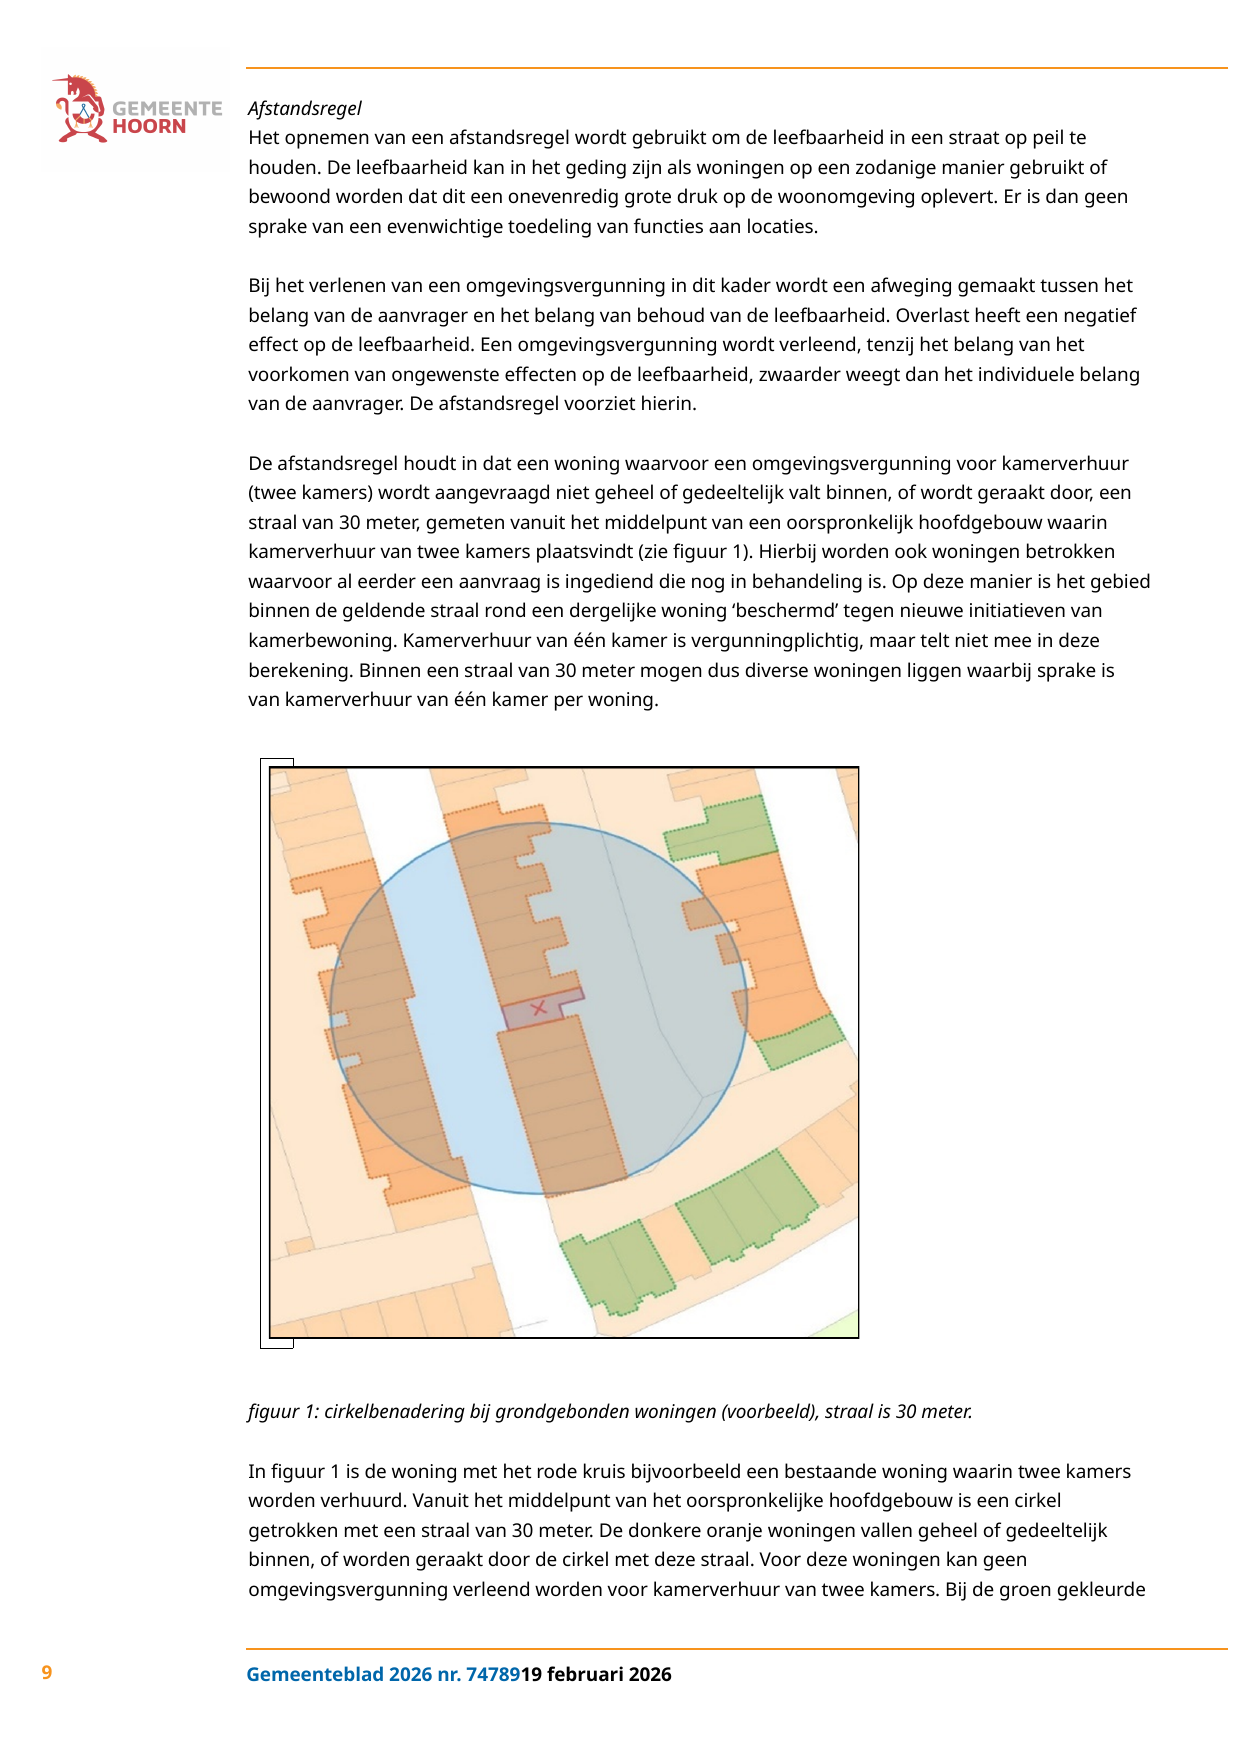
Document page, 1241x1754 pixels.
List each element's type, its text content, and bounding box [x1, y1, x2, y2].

text De afstandsregel houdt in dat een woning waarvoor een omgevingsvergunning voor kamerverhuur (twee kamers) wordt aangevraagd niet geheel of gedeeltelijk valt binnen, of wordt geraakt door, een straal van 30 meter, gemeten vanuit het middelpunt van een oorspronkelijk hoofdgebouw waarin kamerverhuur van twee kamers plaatsvindt (zie figuur 1). Hierbij worden ook woningen betrokken waarvoor al eerder een aanvraag is ingediend die nog in behandeling is. Op deze manier is het gebied binnen de geldende straal rond een dergelijke woning ‘beschermd’ tegen nieuwe initiatieven van kamerbewoning. Kamerverhuur van één kamer is vergunningplichtig, maar telt niet mee in deze berekening. Binnen een straal van 30 meter mogen dus diverse woningen liggen waarbij sprake is van kamerverhuur van één kamer per woning. [248, 450, 1152, 712]
picture [41, 47, 231, 172]
text Het opnemen van een afstandsregel wordt gebruikt om de leefbaarheid in een straat op peil te houden. De leefbaarheid kan in het geding zijn als woningen op een zodanige manier gebruikt of bewoond worden dat dit een onevenredig grote druk op de woonomgeving oplevert. Er is dan geen sprake van een evenwichtige toedeling van functies aan locaties. [248, 124, 1152, 239]
text figuur 1: cirkelbenadering bij grondgebonden woningen (voorbeeld), straal is 30 meter. [248, 1399, 1152, 1424]
text In figuur 1 is de woning met het rode kruis bijvoorbeeld een bestaande woning waarin twee kamers worden verhuurd. Vanuit het middelpunt van het oorspronkelijke hoofdgebouw is een cirkel getrokken met een straal van 30 meter. De donkere oranje woningen vallen geheel of gedeeltelijk binnen, of worden geraakt door de cirkel met deze straal. Voor deze woningen kan geen omgevingsvergunning verleend worden voor kamerverhuur van twee kamers. Bij de groen gekleurde [248, 1458, 1152, 1602]
picture [268, 766, 860, 1339]
text Afstandsregel [248, 95, 1152, 121]
text Bij het verlenen van een omgevingsvergunning in dit kader wordt een afweging gemaakt tussen het belang van de aanvrager en het belang van behoud van de leefbaarheid. Overlast heeft een negatief effect op de leefbaarheid. Een omgevingsvergunning wordt verleend, tenzij het belang van het voorkomen van ongewenste effecten op de leefbaarheid, zwaarder weegt dan het individuele belang van de aanvrager. De afstandsregel voorziet hierin. [248, 272, 1152, 416]
